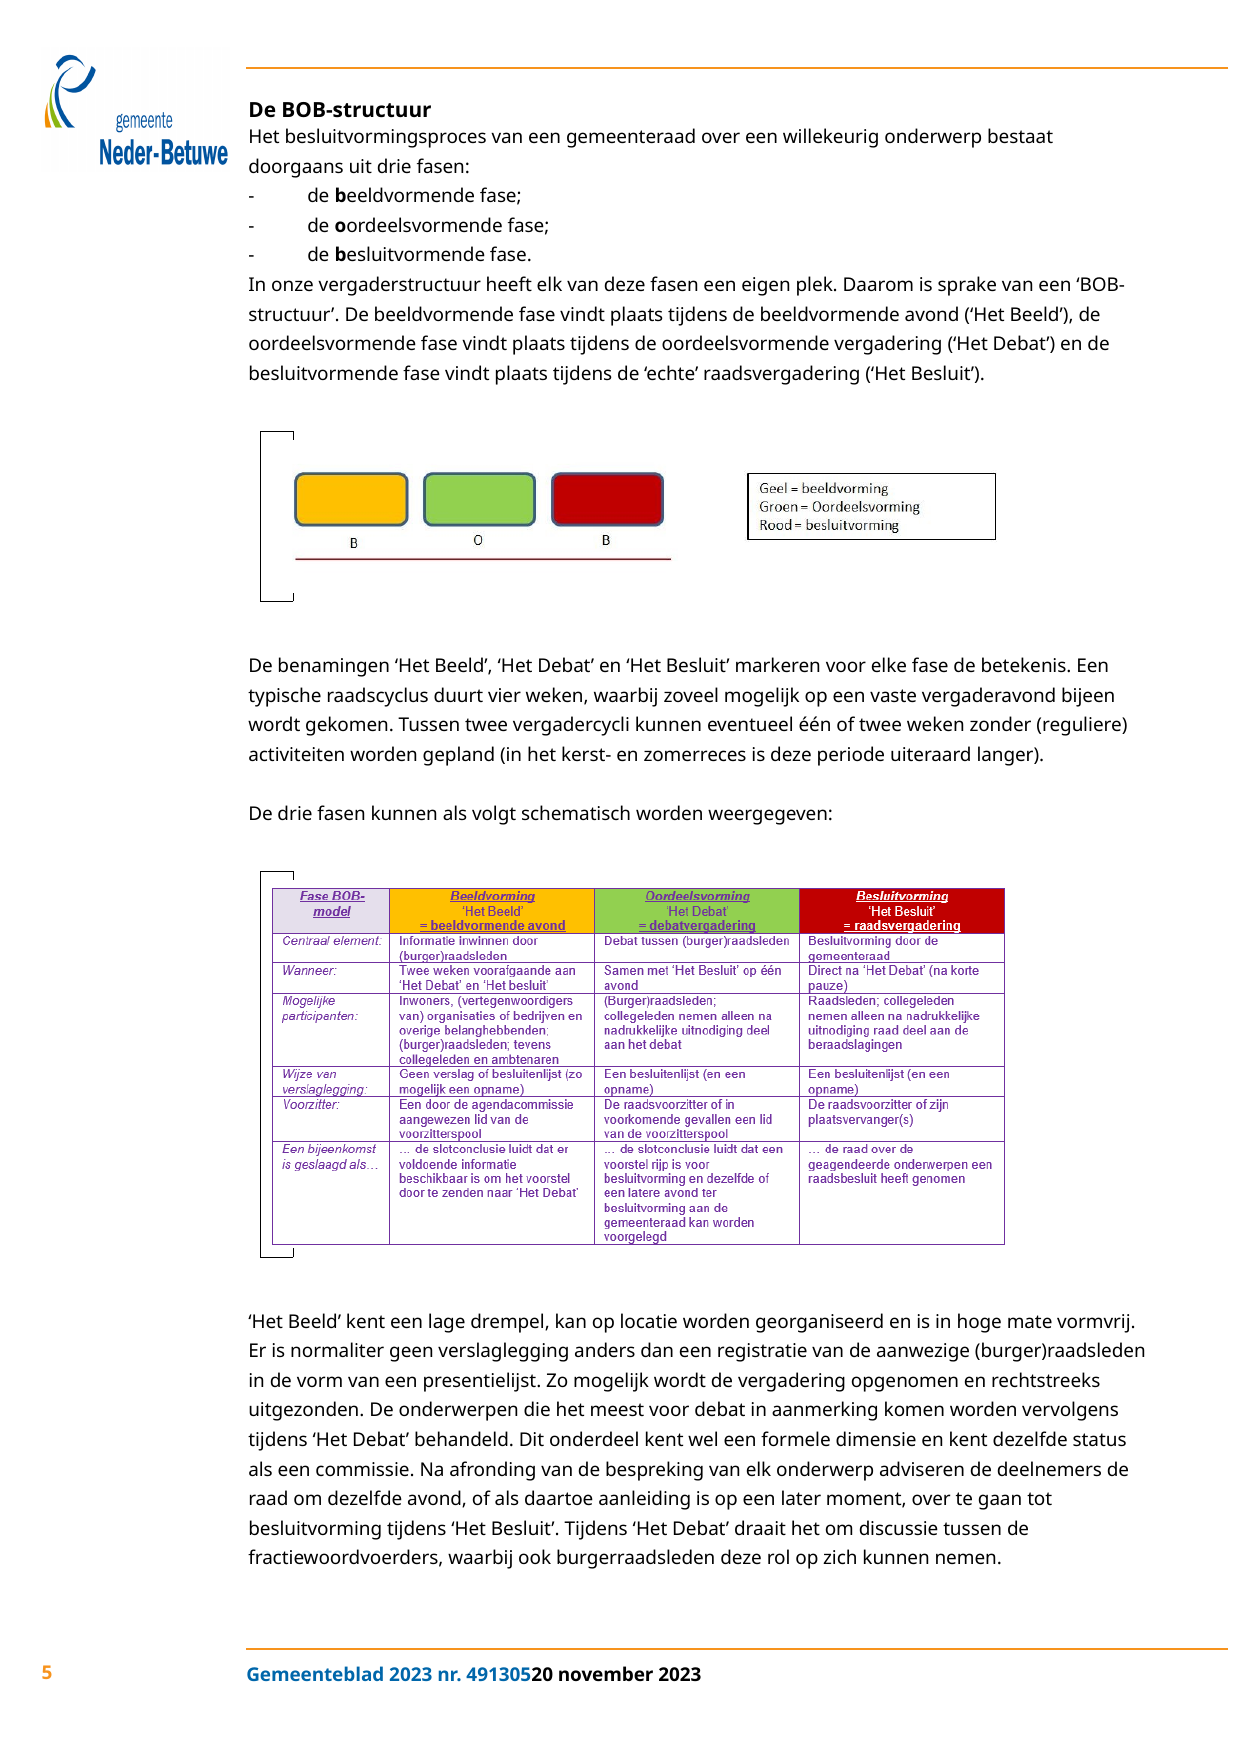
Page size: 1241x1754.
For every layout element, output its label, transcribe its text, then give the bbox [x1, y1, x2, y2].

text De drie fasen kunnen als volgt schematisch worden weergegeven: [248, 800, 1152, 826]
text In onze vergaderstructuur heeft elk van deze fasen een eigen plek. Daarom is sprake van een ‘BOB-structuur’. De beeldvormende fase vindt plaats tijdens de beeldvormende avond (‘Het Beeld’), de oordeelsvormende fase vindt plaats tijdens de oordeelsvormende vergadering (‘Het Debat’) en de besluitvormende fase vindt plaats tijdens de ‘echte’ raadsvergadering (‘Het Besluit’). [248, 271, 1152, 386]
text De benamingen ‘Het Beeld’, ‘Het Debat’ en ‘Het Besluit’ markeren voor elke fase de betekenis. Een typische raadscyclus duurt vier weken, waarbij zoveel mogelijk op een vaste vergaderavond bijeen wordt gekomen. Tussen twee vergadercycli kunnen eventueel één of twee weken zonder (reguliere) activiteiten worden gepland (in het kerst- en zomerreces is deze periode uiteraard langer). [248, 652, 1152, 767]
text ‘Het Beeld’ kent een lage drempel, kan op locatie worden georganiseerd en is in hoge mate vormvrij. Er is normaliter geen verslaglegging anders dan een registratie van de aanwezige (burger)raadsleden in de vorm van een presentielijst. Zo mogelijk wordt de vergadering opgenomen en rechtstreeks uitgezonden. De onderwerpen die het meest voor debat in aanmerking komen worden vervolgens tijdens ‘Het Debat’ behandeld. Dit onderdeel kent wel een formele dimensie en kent dezelfde status als een commissie. Na afronding van de bespreking van elk onderwerp adviseren de deelnemers de raad om dezelfde avond, of als daartoe aanleiding is op een later moment, over te gaan tot besluitvorming tijdens ‘Het Besluit’. Tijdens ‘Het Debat’ draait het om discussie tussen de fractiewoordvoerders, waarbij ook burgerraadsleden deze rol op zich kunnen nemen. [248, 1308, 1152, 1570]
list de oordeelsvormende fase; [248, 212, 1152, 238]
picture [268, 440, 1008, 593]
text De BOB-structuur [248, 95, 1152, 123]
picture [268, 880, 1008, 1248]
list de beeldvormende fase; [248, 182, 1152, 208]
text Het besluitvormingsproces van een gemeenteraad over een willekeurig onderwerp bestaat doorgaans uit drie fasen: [248, 123, 1152, 178]
picture [41, 47, 231, 172]
list de besluitvormende fase. [248, 242, 1152, 267]
